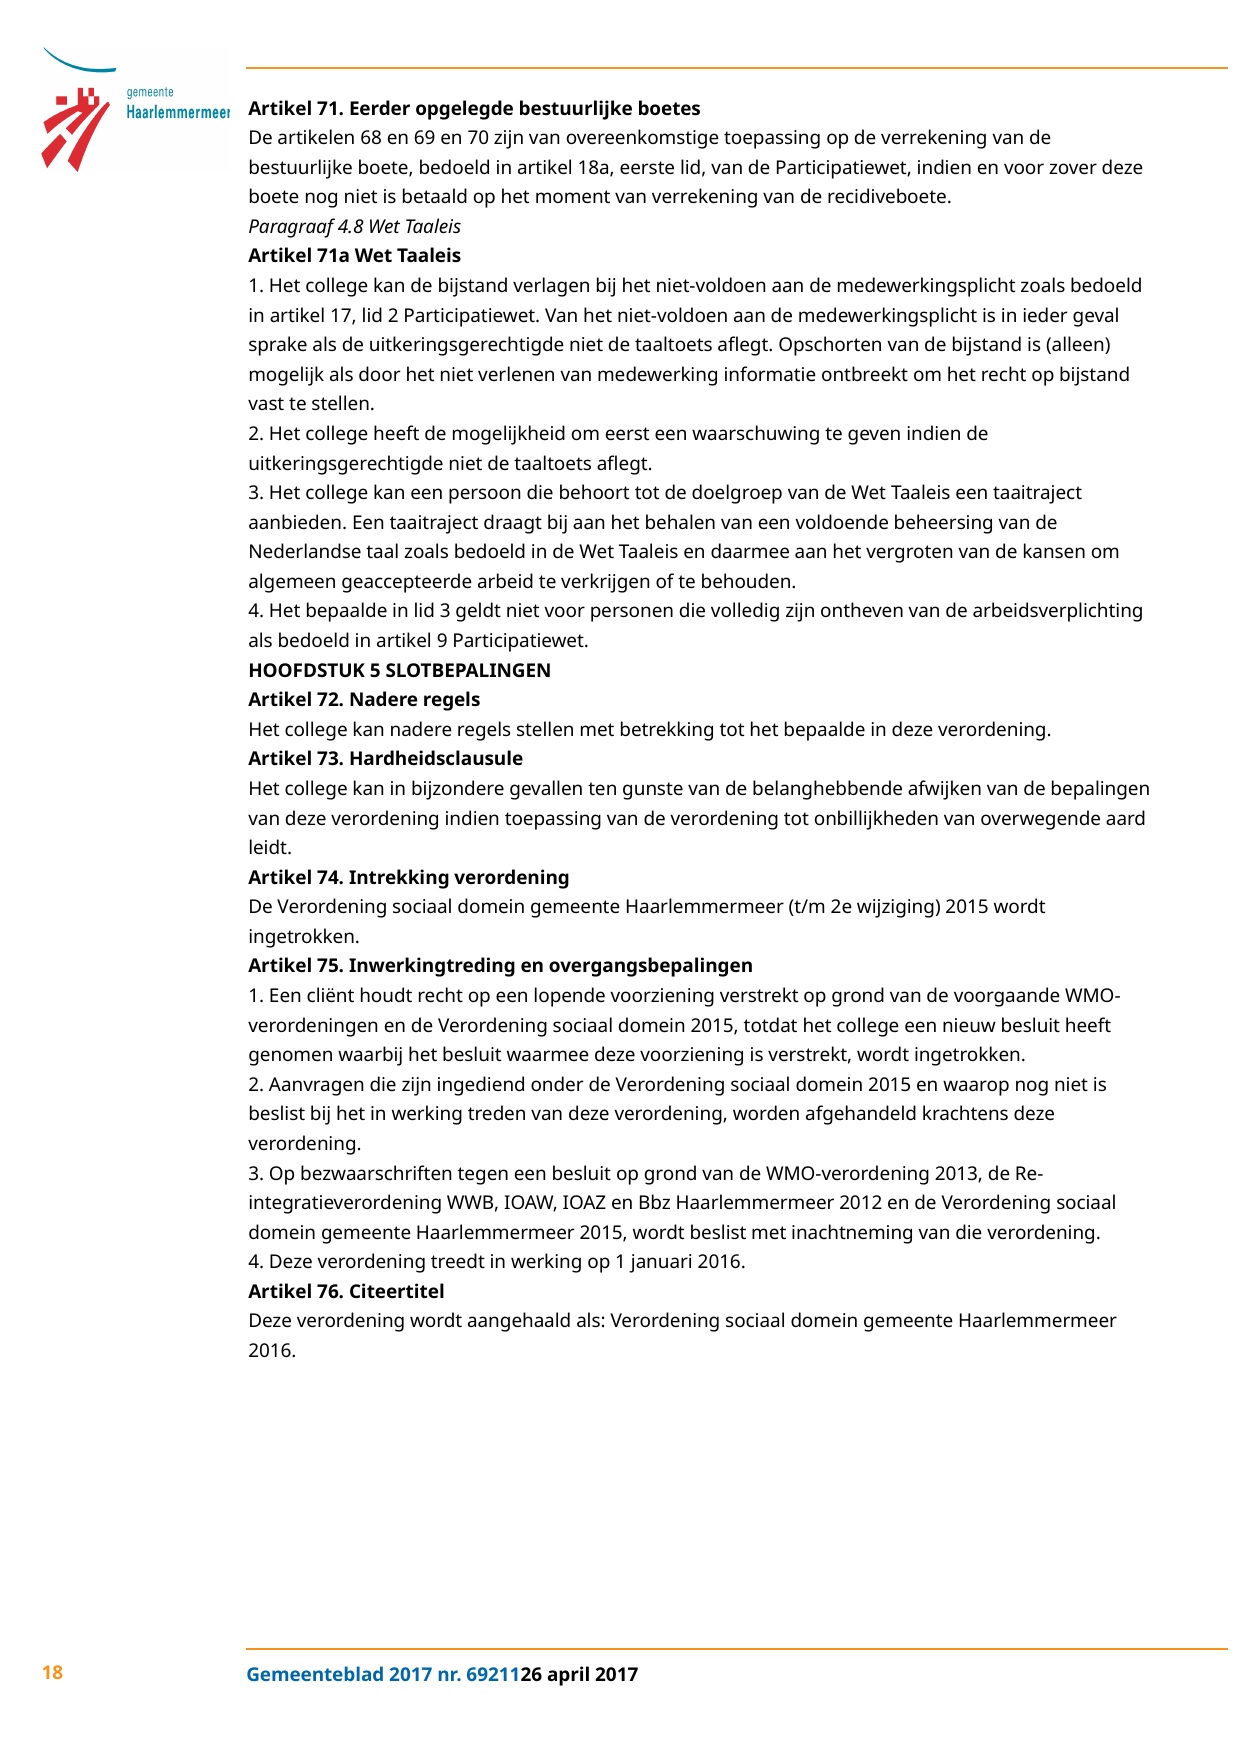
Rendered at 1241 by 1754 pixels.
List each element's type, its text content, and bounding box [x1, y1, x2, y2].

text 4. Het bepaalde in lid 3 geldt niet voor personen die volledig zijn ontheven van de arbeidsverplichting als bedoeld in artikel 9 Participatiewet. [248, 598, 1152, 653]
text Artikel 71. Eerder opgelegde bestuurlijke boetes [248, 95, 1152, 121]
text 2. Het college heeft de mogelijkheid om eerst een waarschuwing te geven indien de uitkeringsgerechtigde niet de taaltoets aflegt. [248, 420, 1152, 476]
text Artikel 75. Inwerkingtreding en overgangsbepalingen [248, 953, 1152, 978]
text 3. Op bezwaarschriften tegen een besluit op grond van de WMO-verordening 2013, de Re-integratieverordening WWB, IOAW, IOAZ en Bbz Haarlemmermeer 2012 en de Verordening sociaal domein gemeente Haarlemmermeer 2015, wordt beslist met inachtneming van die verordening. [248, 1160, 1152, 1245]
text Artikel 73. Hardheidsclausule [248, 746, 1152, 771]
text 1. Een cliënt houdt recht op een lopende voorziening verstrekt op grond van de voorgaande WMO-verordeningen en de Verordening sociaal domein 2015, totdat het college een nieuw besluit heeft genomen waarbij het besluit waarmee deze voorziening is verstrekt, wordt ingetrokken. [248, 982, 1152, 1067]
text De Verordening sociaal domein gemeente Haarlemmermeer (t/m 2e wijziging) 2015 wordt ingetrokken. [248, 893, 1152, 949]
text 4. Deze verordening treedt in werking op 1 januari 2016. [248, 1248, 1152, 1274]
text Deze verordening wordt aangehaald als: Verordening sociaal domein gemeente Haarlemmermeer 2016. [248, 1308, 1152, 1363]
text Artikel 74. Intrekking verordening [248, 864, 1152, 890]
text Artikel 72. Nadere regels [248, 686, 1152, 712]
text Het college kan in bijzondere gevallen ten gunste van de belanghebbende afwijken van de bepalingen van deze verordening indien toepassing van de verordening tot onbillijkheden van overwegende aard leidt. [248, 775, 1152, 860]
text De artikelen 68 en 69 en 70 zijn van overeenkomstige toepassing op de verrekening van de bestuurlijke boete, bedoeld in artikel 18a, eerste lid, van de Participatiewet, indien en voor zover deze boete nog niet is betaald op het moment van verrekening van de recidiveboete. [248, 124, 1152, 209]
text 3. Het college kan een persoon die behoort tot de doelgroep van de Wet Taaleis een taaitraject aanbieden. Een taaitraject draagt bij aan het behalen van een voldoende beheersing van de Nederlandse taal zoals bedoeld in de Wet Taaleis en daarmee aan het vergroten van de kansen om algemeen geaccepteerde arbeid te verkrijgen of te behouden. [248, 479, 1152, 594]
text 2. Aanvragen die zijn ingediend onder de Verordening sociaal domein 2015 en waarop nog niet is beslist bij het in werking treden van deze verordening, worden afgehandeld krachtens deze verordening. [248, 1071, 1152, 1156]
text Het college kan nadere regels stellen met betrekking tot het bepaalde in deze verordening. [248, 716, 1152, 742]
text 1. Het college kan de bijstand verlagen bij het niet-voldoen aan de medewerkingsplicht zoals bedoeld in artikel 17, lid 2 Participatiewet. Van het niet-voldoen aan de medewerkingsplicht is in ieder geval sprake als de uitkeringsgerechtigde niet de taaltoets aflegt. Opschorten van de bijstand is (alleen) mogelijk als door het niet verlenen van medewerking informatie ontbreekt om het recht op bijstand vast te stellen. [248, 272, 1152, 416]
text Artikel 71a Wet Taaleis [248, 243, 1152, 268]
text Paragraaf 4.8 Wet Taaleis [248, 213, 1152, 239]
picture [41, 47, 231, 172]
text Artikel 76. Citeertitel [248, 1278, 1152, 1304]
text HOOFDSTUK 5 SLOTBEPALINGEN [248, 657, 1152, 683]
